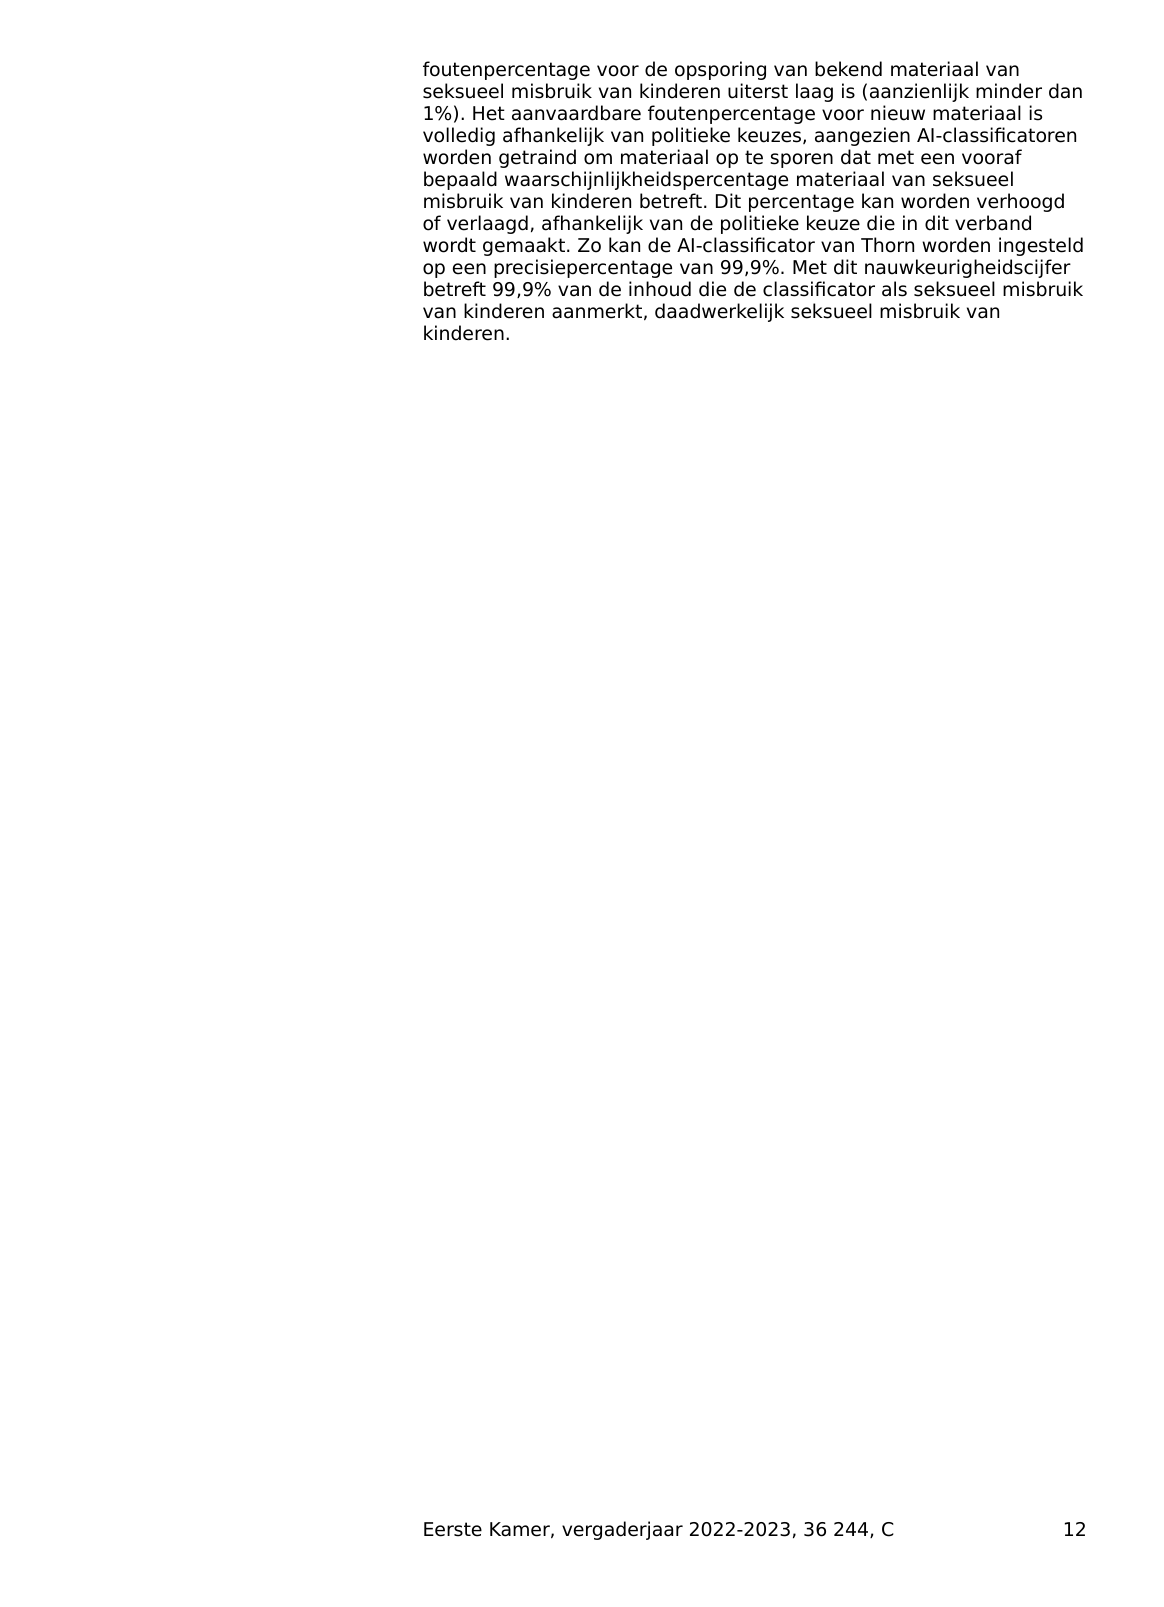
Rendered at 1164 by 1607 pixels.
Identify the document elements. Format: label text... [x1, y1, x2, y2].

text foutenpercentage voor de opsporing van bekend materiaal van seksueel misbruik van kinderen uiterst laag is (aanzienlijk minder dan 1%). Het aanvaardbare foutenpercentage voor nieuw materiaal is volledig afhankelijk van politieke keuzes, aangezien AI-classificatoren worden getraind om materiaal op te sporen dat met een vooraf bepaald waarschijnlijkheidspercentage materiaal van seksueel misbruik van kinderen betreft. Dit percentage kan worden verhoogd of verlaagd, afhankelijk van de politieke keuze die in dit verband wordt gemaakt. Zo kan de AI-classificator van Thorn worden ingesteld op een precisiepercentage van 99,9%. Met dit nauwkeurigheidscijfer betreft 99,9% van de inhoud die de classificator als seksueel misbruik van kinderen aanmerkt, daadwerkelijk seksueel misbruik van kinderen. [422, 59, 1087, 345]
